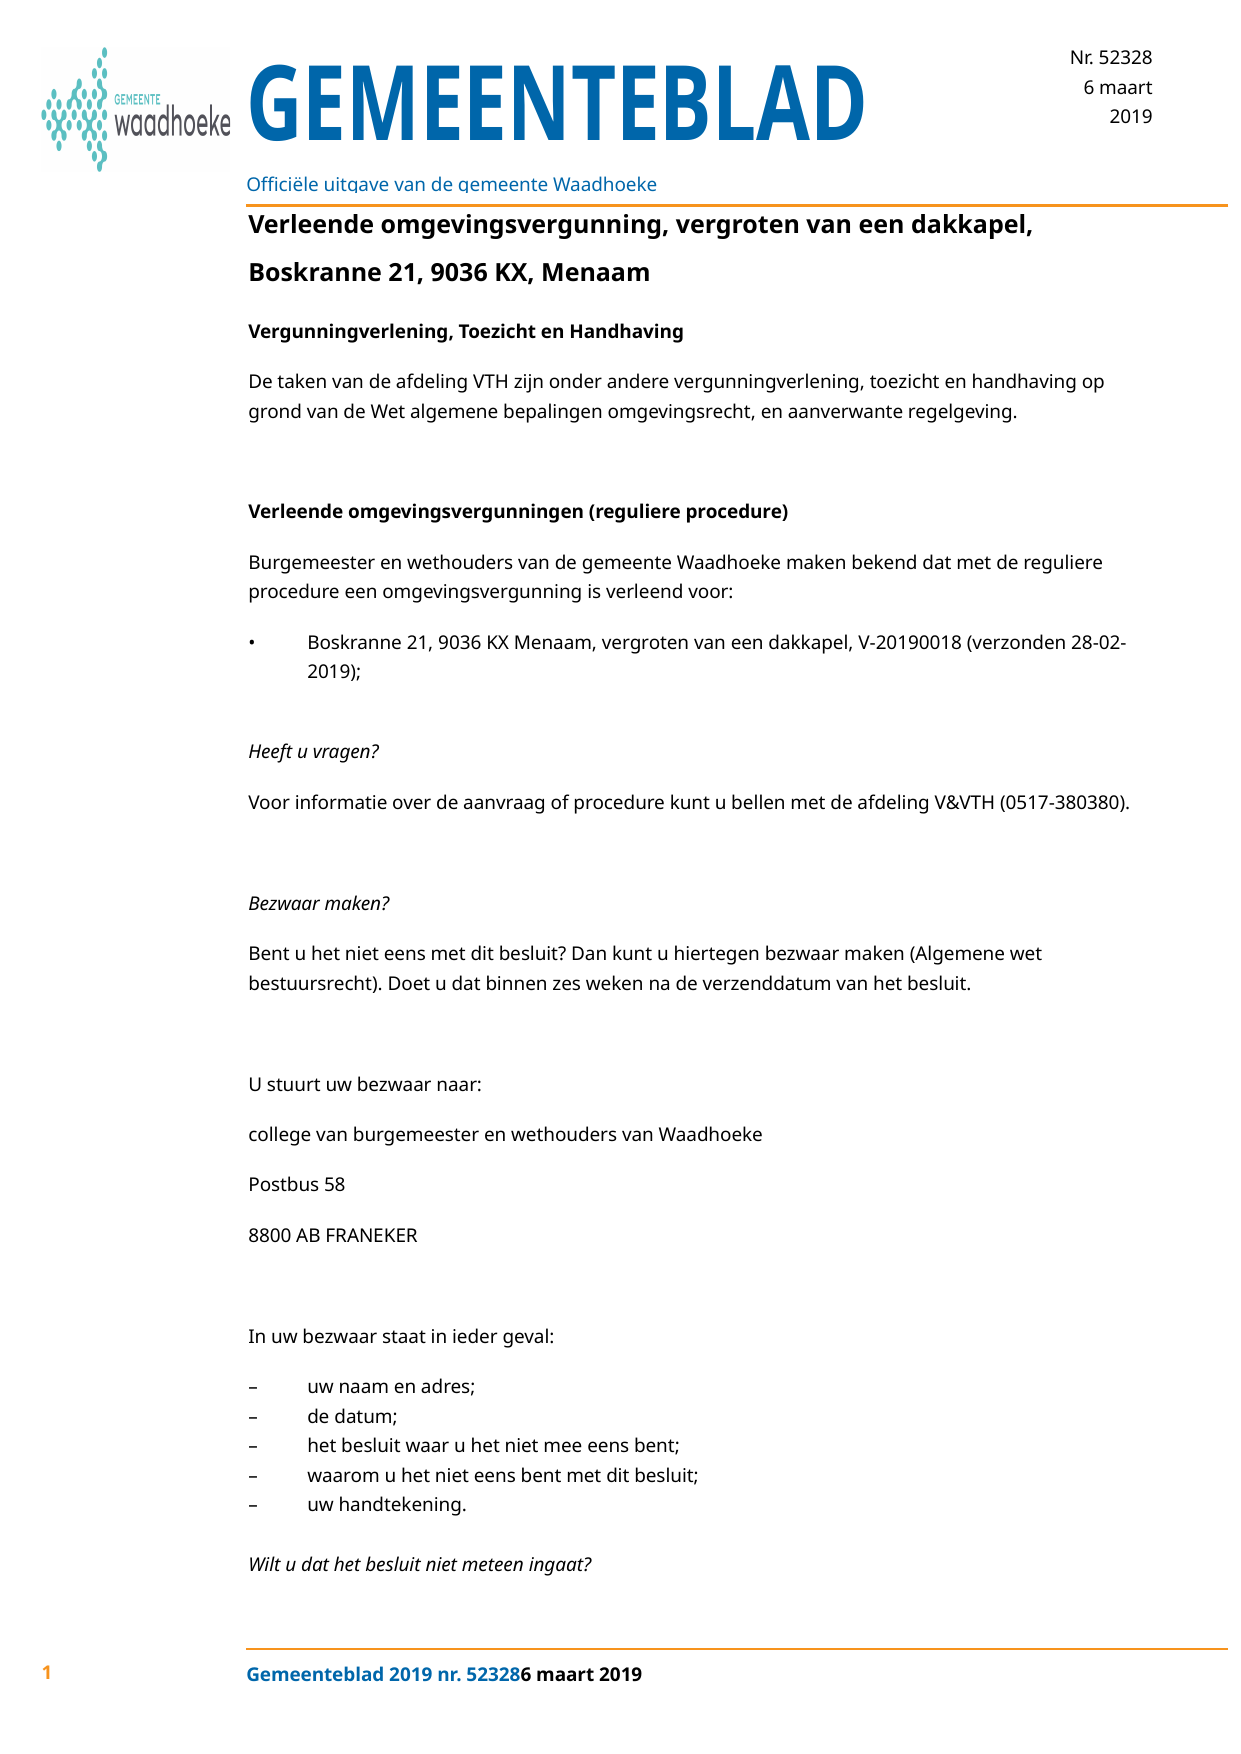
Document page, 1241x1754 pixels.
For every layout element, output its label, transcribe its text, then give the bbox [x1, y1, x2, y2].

text Verleende omgevingsvergunningen (reguliere procedure) [248, 499, 1152, 524]
list waarom u het niet eens bent met dit besluit; [248, 1462, 1152, 1488]
list het besluit waar u het niet mee eens bent; [248, 1432, 1152, 1458]
list de datum; [248, 1403, 1152, 1429]
text U stuurt uw bezwaar naar: [248, 1071, 1152, 1097]
picture [41, 47, 231, 172]
list uw handtekening. [248, 1492, 1152, 1517]
text In uw bezwaar staat in ieder geval: [248, 1323, 1152, 1349]
text De taken van de afdeling VTH zijn onder andere vergunningverlening, toezicht en handhaving op grond van de Wet algemene bepalingen omgevingsrecht, en aanverwante regelgeving. [248, 368, 1152, 424]
text Bezwaar maken? [248, 890, 1152, 916]
text Postbus 58 [248, 1172, 1152, 1197]
text Heeft u vragen? [248, 739, 1152, 764]
text Voor informatie over de aanvraag of procedure kunt u bellen met de afdeling V&VTH (0517-380380). [248, 789, 1152, 815]
text Burgemeester en wethouders van de gemeente Waadhoeke maken bekend dat met de reguliere procedure een omgevingsvergunning is verleend voor: [248, 549, 1152, 604]
text 8800 AB FRANEKER [248, 1222, 1152, 1248]
text college van burgemeester en wethouders van Waadhoeke [248, 1121, 1152, 1147]
text Bent u het niet eens met dit besluit? Dan kunt u hiertegen bezwaar maken (Algemene wet bestuursrecht). Doet u dat binnen zes weken na de verzenddatum van het besluit. [248, 940, 1152, 996]
text Vergunningverlening, Toezicht en Handhaving [248, 318, 1152, 344]
text Verleende omgevingsvergunning, vergroten van een dakkapel, Boskranne 21, 9036 KX, Menaam [248, 207, 1152, 288]
text Wilt u dat het besluit niet meteen ingaat? [248, 1551, 1152, 1577]
list uw naam en adres; [248, 1373, 1152, 1399]
list Boskranne 21, 9036 KX Menaam, vergroten van een dakkapel, V-20190018 (verzonden 28-02-2019); [248, 629, 1152, 684]
